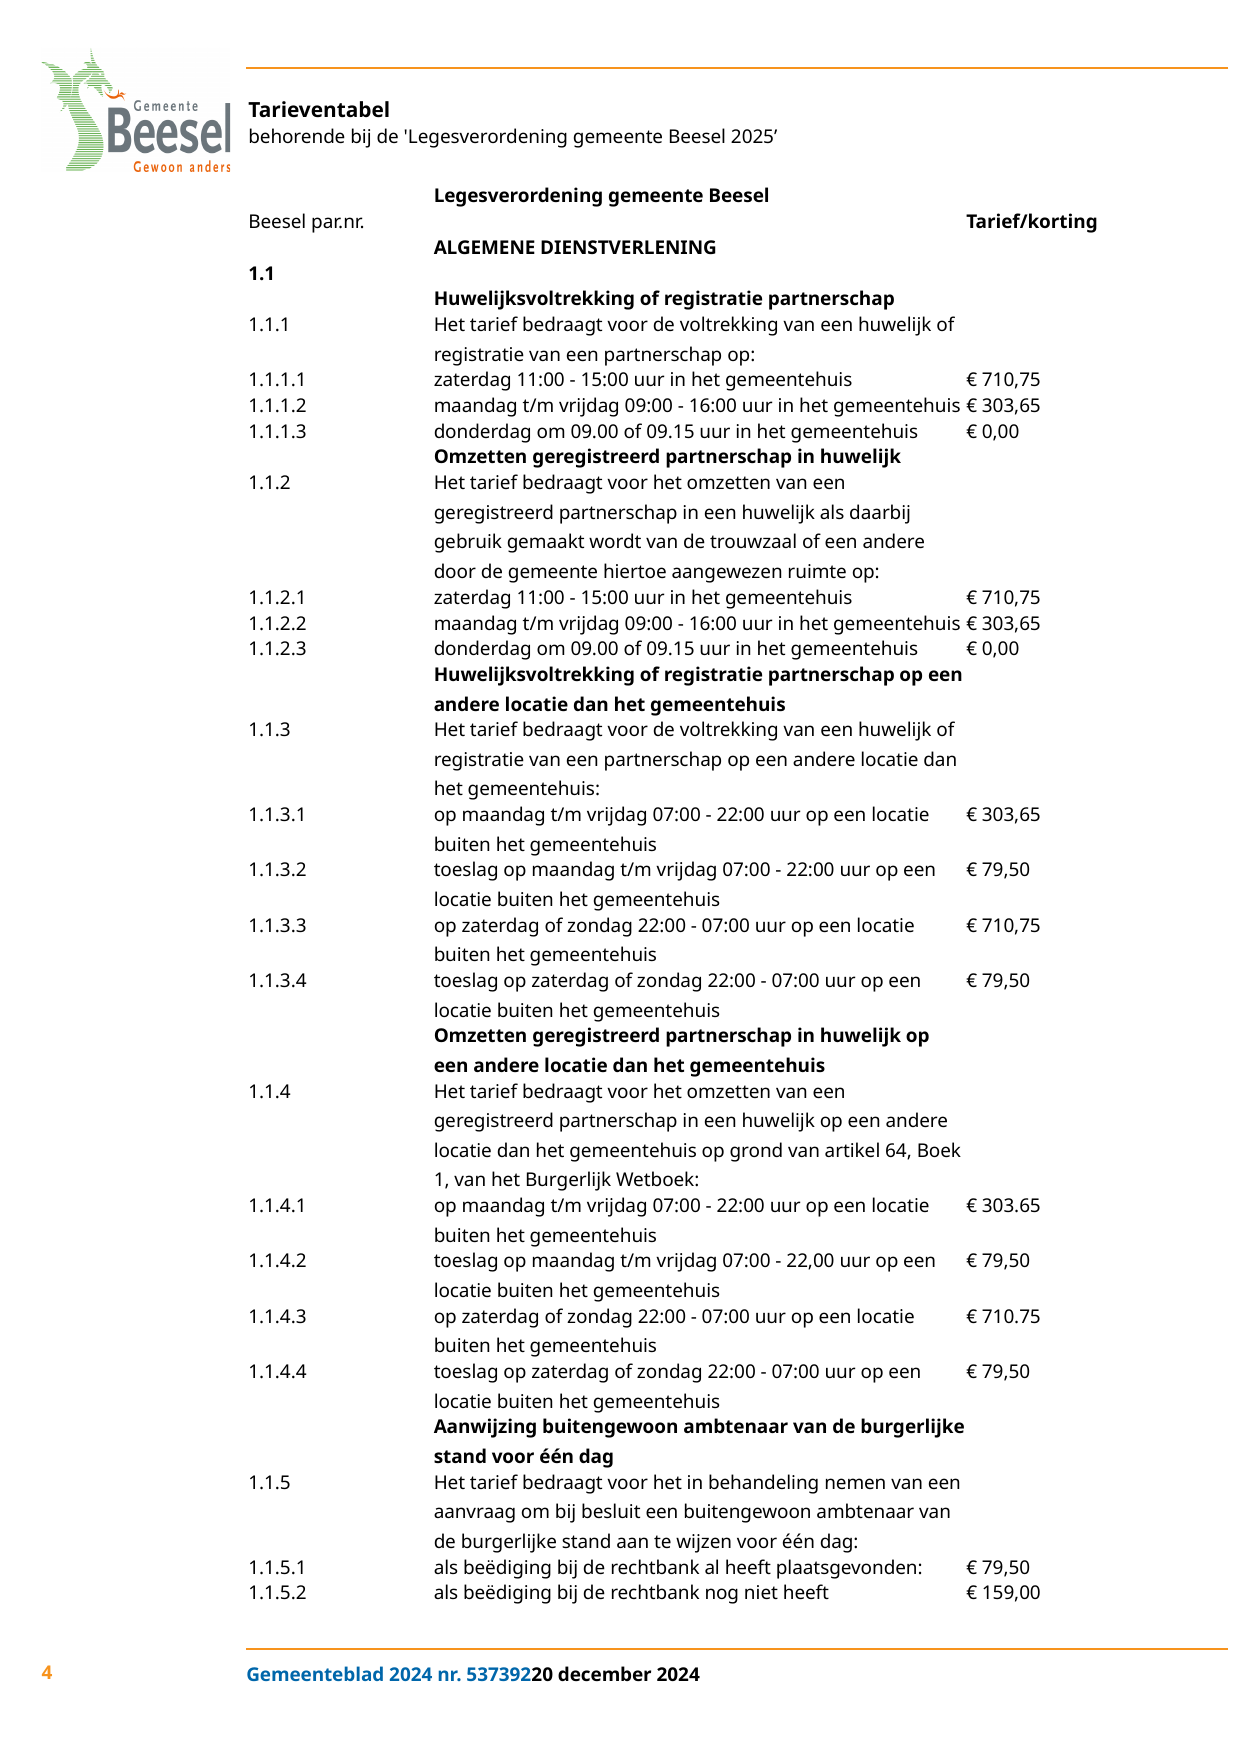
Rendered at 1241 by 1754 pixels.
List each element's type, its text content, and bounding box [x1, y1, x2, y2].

table_cell € 303,65 [966, 801, 1152, 857]
table_cell 1.1.5.2 [248, 1580, 433, 1605]
table_cell € 79,50 [966, 1248, 1152, 1303]
table_cell donderdag om 09.00 of 09.15 uur in het gemeentehuis [434, 635, 966, 661]
table_cell [966, 286, 1152, 311]
table_cell [966, 260, 1152, 286]
table_cell Aanwijzing buitengewoon ambtenaar van de burgerlijke stand voor één dag [434, 1414, 966, 1469]
text Tarieventabel [248, 95, 1152, 123]
picture [41, 47, 231, 172]
table_cell maandag t/m vrijdag 09:00 - 16:00 uur in het gemeentehuis [434, 610, 966, 635]
table_cell [966, 1414, 1152, 1469]
table_cell [434, 260, 966, 286]
table_cell 1.1.4.1 [248, 1193, 433, 1248]
table_cell [248, 1414, 433, 1469]
table_cell € 710,75 [966, 912, 1152, 967]
table_cell € 159,00 [966, 1580, 1152, 1605]
table_cell toeslag op maandag t/m vrijdag 07:00 - 22:00 uur op een locatie buiten het gemeentehuis [434, 857, 966, 912]
table_cell 1.1.1.2 [248, 392, 433, 418]
table_header Legesverordening gemeente Beesel [434, 183, 966, 208]
table_cell Het tarief bedraagt voor het omzetten van een geregistreerd partnerschap in een huwelijk op een andere locatie dan het gemeentehuis op grond van artikel 64, Boek 1, van het Burgerlijk Wetboek: [434, 1078, 966, 1192]
table_cell € 303,65 [966, 392, 1152, 418]
table_cell 1.1.5.1 [248, 1554, 433, 1579]
table_cell toeslag op zaterdag of zondag 22:00 - 07:00 uur op een locatie buiten het gemeentehuis [434, 1358, 966, 1414]
table_cell [248, 286, 433, 311]
table_cell Omzetten geregistreerd partnerschap in huwelijk [434, 444, 966, 469]
table_cell [966, 1023, 1152, 1078]
table_cell 1.1.2.3 [248, 635, 433, 661]
table_header [248, 183, 433, 208]
table_cell 1.1.3.2 [248, 857, 433, 912]
table_cell [434, 208, 966, 234]
table_cell 1.1.3 [248, 716, 433, 801]
table_header [966, 183, 1152, 208]
table_cell [966, 1469, 1152, 1554]
table_cell € 79,50 [966, 1554, 1152, 1579]
table_cell ALGEMENE DIENSTVERLENING [434, 234, 966, 260]
table_cell € 79,50 [966, 1358, 1152, 1414]
table_cell [248, 444, 433, 469]
table_cell zaterdag 11:00 - 15:00 uur in het gemeentehuis [434, 367, 966, 392]
table_cell Het tarief bedraagt voor het in behandeling nemen van een aanvraag om bij besluit een buitengewoon ambtenaar van de burgerlijke stand aan te wijzen voor één dag: [434, 1469, 966, 1554]
table_cell [248, 661, 433, 716]
table_cell maandag t/m vrijdag 09:00 - 16:00 uur in het gemeentehuis [434, 392, 966, 418]
table_cell Het tarief bedraagt voor de voltrekking van een huwelijk of registratie van een partnerschap op een andere locatie dan het gemeentehuis: [434, 716, 966, 801]
table_cell [248, 1023, 433, 1078]
table_cell toeslag op zaterdag of zondag 22:00 - 07:00 uur op een locatie buiten het gemeentehuis [434, 967, 966, 1023]
table_cell Beesel par.nr. [248, 208, 433, 234]
table_cell [966, 311, 1152, 367]
table_cell € 0,00 [966, 418, 1152, 444]
table_cell 1.1.4 [248, 1078, 433, 1192]
table_cell Omzetten geregistreerd partnerschap in huwelijk op een andere locatie dan het gemeentehuis [434, 1023, 966, 1078]
table_cell [966, 716, 1152, 801]
table_cell 1.1.5 [248, 1469, 433, 1554]
table_cell € 0,00 [966, 635, 1152, 661]
table_cell € 303,65 [966, 610, 1152, 635]
table_cell 1.1.2 [248, 470, 433, 584]
table_cell 1.1.3.1 [248, 801, 433, 857]
table_cell op zaterdag of zondag 22:00 - 07:00 uur op een locatie buiten het gemeentehuis [434, 912, 966, 967]
table_cell Huwelijksvoltrekking of registratie partnerschap [434, 286, 966, 311]
table_cell € 710.75 [966, 1303, 1152, 1358]
table_cell 1.1.3.3 [248, 912, 433, 967]
table_cell [966, 444, 1152, 469]
table_cell op maandag t/m vrijdag 07:00 - 22:00 uur op een locatie buiten het gemeentehuis [434, 801, 966, 857]
table_cell 1.1.4.2 [248, 1248, 433, 1303]
table_cell Tarief/korting [966, 208, 1152, 234]
table_cell € 710,75 [966, 584, 1152, 610]
table_cell als beëdiging bij de rechtbank al heeft plaatsgevonden: [434, 1554, 966, 1579]
table_cell 1.1.2.2 [248, 610, 433, 635]
table_cell 1.1.1.1 [248, 367, 433, 392]
table_cell € 79,50 [966, 857, 1152, 912]
table_cell op maandag t/m vrijdag 07:00 - 22:00 uur op een locatie buiten het gemeentehuis [434, 1193, 966, 1248]
table_cell 1.1 [248, 260, 433, 286]
table_cell Het tarief bedraagt voor de voltrekking van een huwelijk of registratie van een partnerschap op: [434, 311, 966, 367]
table_cell 1.1.1 [248, 311, 433, 367]
table_cell € 79,50 [966, 967, 1152, 1023]
table_cell Huwelijksvoltrekking of registratie partnerschap op een andere locatie dan het gemeentehuis [434, 661, 966, 716]
table_cell [966, 661, 1152, 716]
table_cell zaterdag 11:00 - 15:00 uur in het gemeentehuis [434, 584, 966, 610]
table_cell € 303.65 [966, 1193, 1152, 1248]
table_cell donderdag om 09.00 of 09.15 uur in het gemeentehuis [434, 418, 966, 444]
table_cell toeslag op maandag t/m vrijdag 07:00 - 22,00 uur op een locatie buiten het gemeentehuis [434, 1248, 966, 1303]
table_cell [966, 1078, 1152, 1192]
text behorende bij de 'Legesverordening gemeente Beesel 2025’ [248, 123, 1152, 149]
table_cell op zaterdag of zondag 22:00 - 07:00 uur op een locatie buiten het gemeentehuis [434, 1303, 966, 1358]
table_cell [966, 234, 1152, 260]
table_cell 1.1.4.4 [248, 1358, 433, 1414]
table_cell [966, 470, 1152, 584]
table_cell 1.1.1.3 [248, 418, 433, 444]
table_cell als beëdiging bij de rechtbank nog niet heeft [434, 1580, 966, 1605]
table_cell [248, 234, 433, 260]
table_cell 1.1.3.4 [248, 967, 433, 1023]
table_cell € 710,75 [966, 367, 1152, 392]
table_cell Het tarief bedraagt voor het omzetten van een geregistreerd partnerschap in een huwelijk als daarbij gebruik gemaakt wordt van de trouwzaal of een andere door de gemeente hiertoe aangewezen ruimte op: [434, 470, 966, 584]
table_cell 1.1.4.3 [248, 1303, 433, 1358]
table_cell 1.1.2.1 [248, 584, 433, 610]
